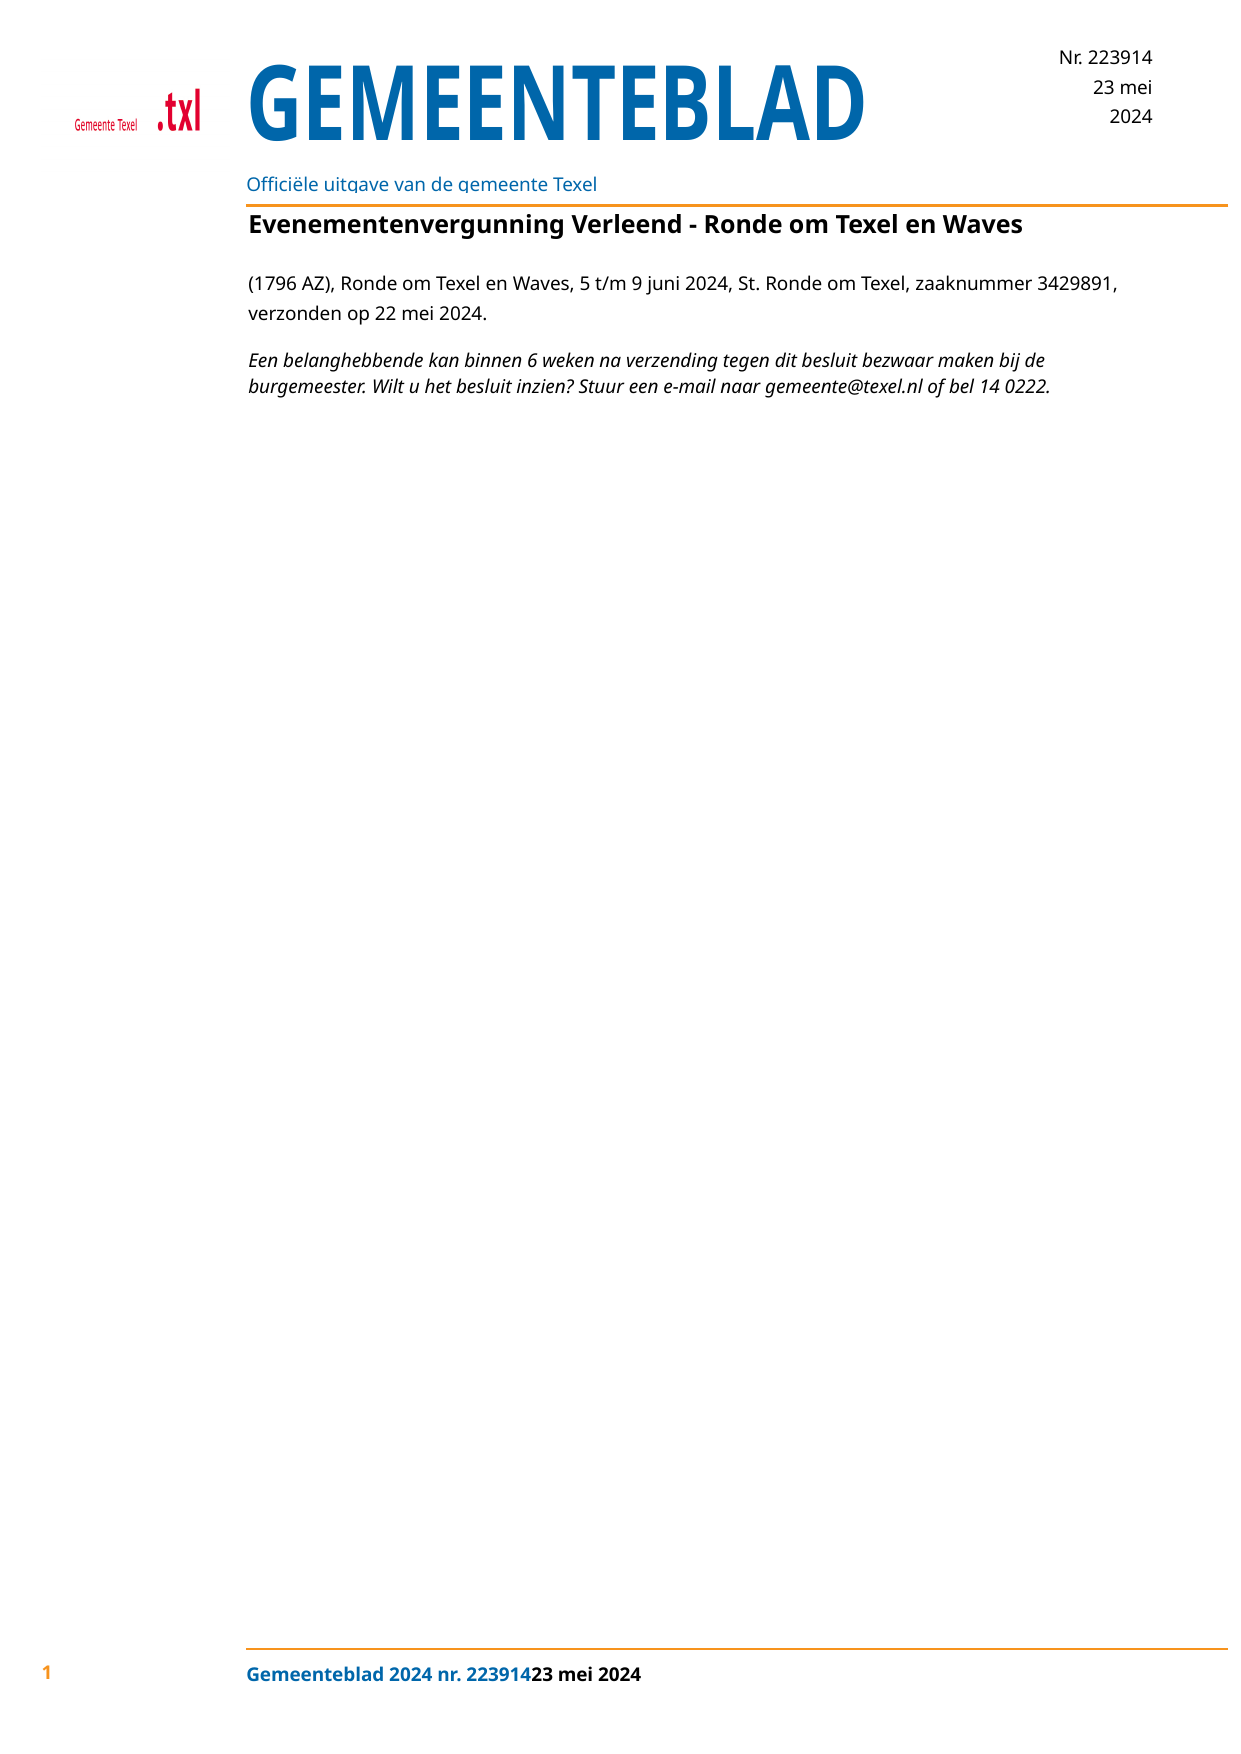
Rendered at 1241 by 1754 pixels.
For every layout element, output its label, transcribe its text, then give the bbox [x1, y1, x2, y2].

picture [41, 47, 231, 172]
text Een belanghebbende kan binnen 6 weken na verzending tegen dit besluit bezwaar maken bij de burgemeester. Wilt u het besluit inzien? Stuur een e-mail naar gemeente@texel.nl of bel 14 0222. [248, 348, 1152, 399]
text Evenementenvergunning Verleend - Ronde om Texel en Waves [248, 207, 1152, 241]
text (1796 AZ), Ronde om Texel en Waves, 5 t/m 9 juni 2024, St. Ronde om Texel, zaaknummer 3429891, verzonden op 22 mei 2024. [248, 270, 1152, 326]
